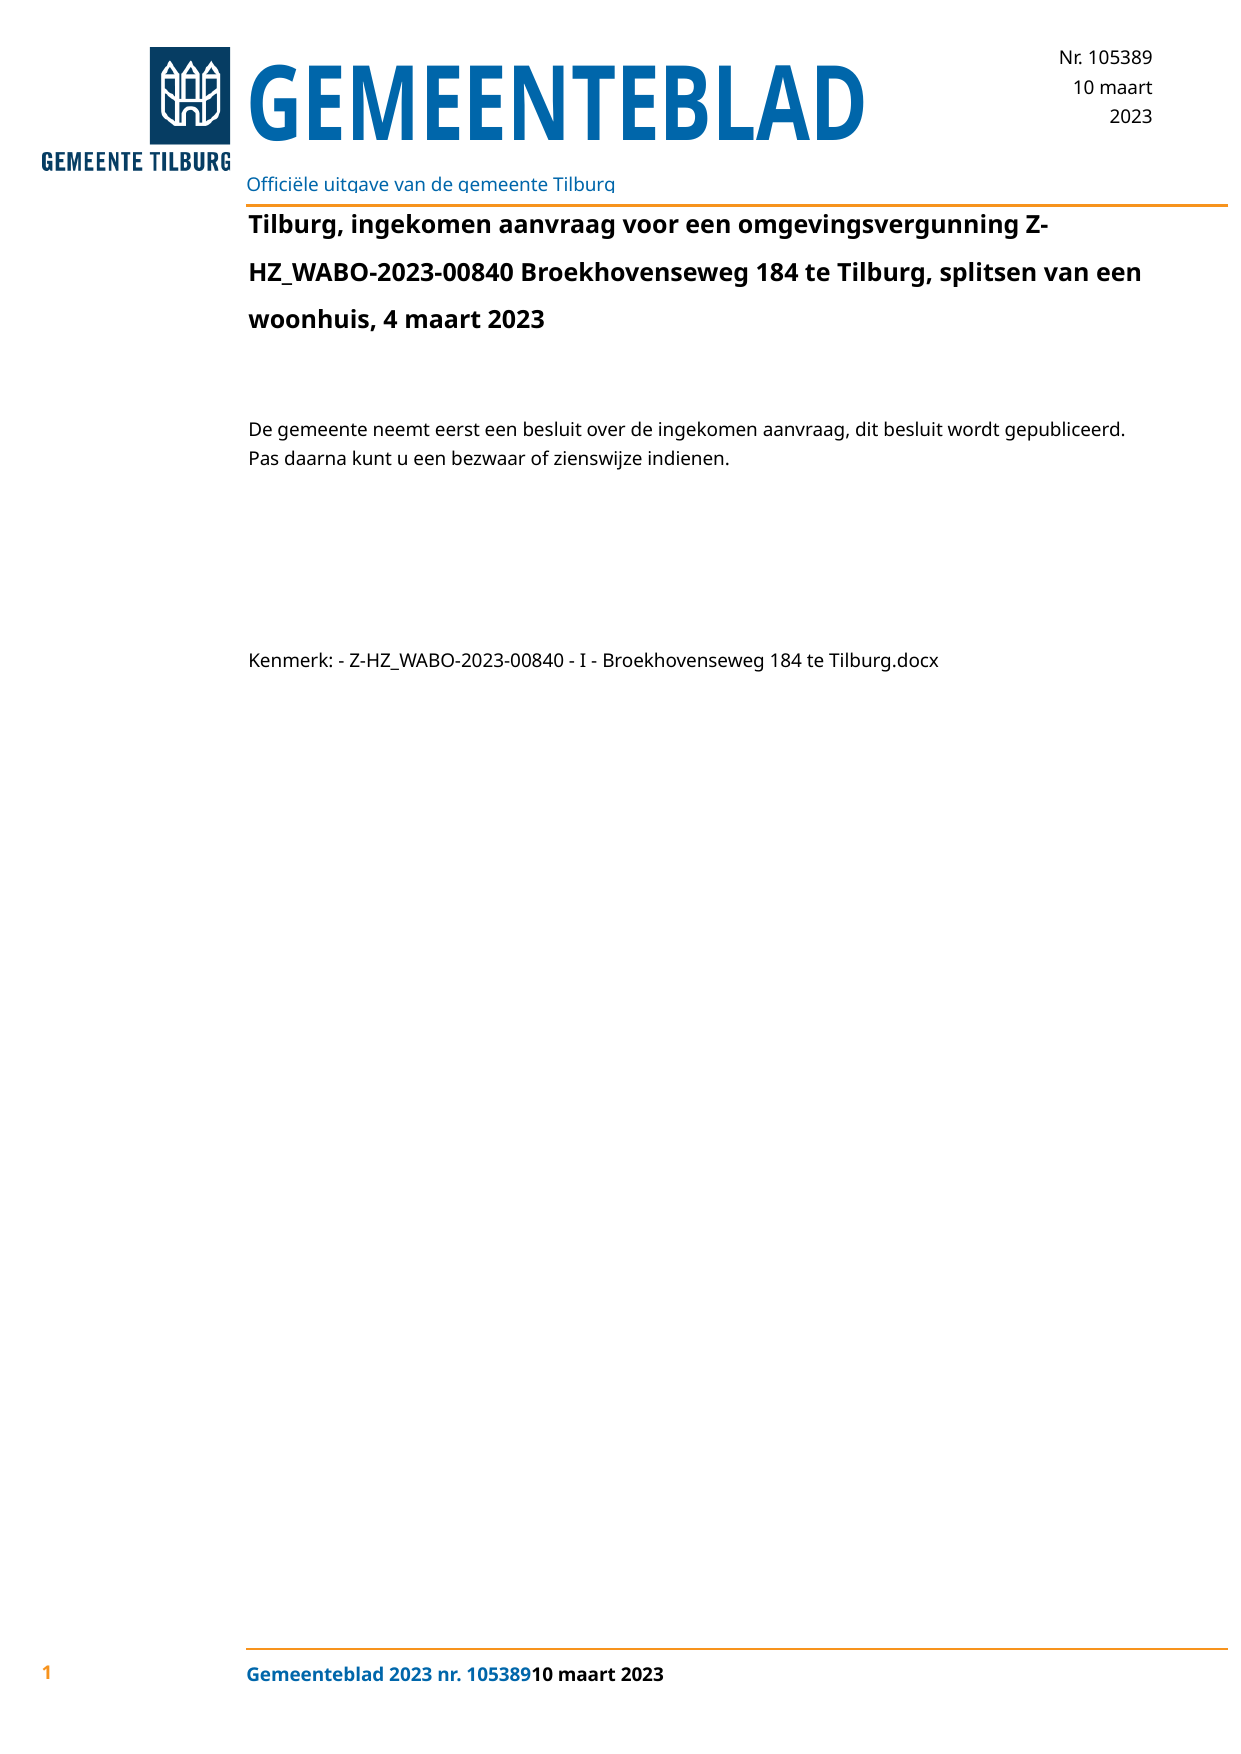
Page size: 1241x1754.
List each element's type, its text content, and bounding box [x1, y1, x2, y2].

text Tilburg, ingekomen aanvraag voor een omgevingsvergunning Z-HZ_WABO-2023-00840 Broekhovenseweg 184 te Tilburg, splitsen van een woonhuis, 4 maart 2023 [248, 207, 1152, 336]
text Kenmerk: - Z-HZ_WABO-2023-00840 - I - Broekhovenseweg 184 te Tilburg.docx [248, 647, 1152, 673]
picture [41, 47, 231, 172]
text De gemeente neemt eerst een besluit over de ingekomen aanvraag, dit besluit wordt gepubliceerd. Pas daarna kunt u een bezwaar of zienswijze indienen. [248, 416, 1152, 471]
